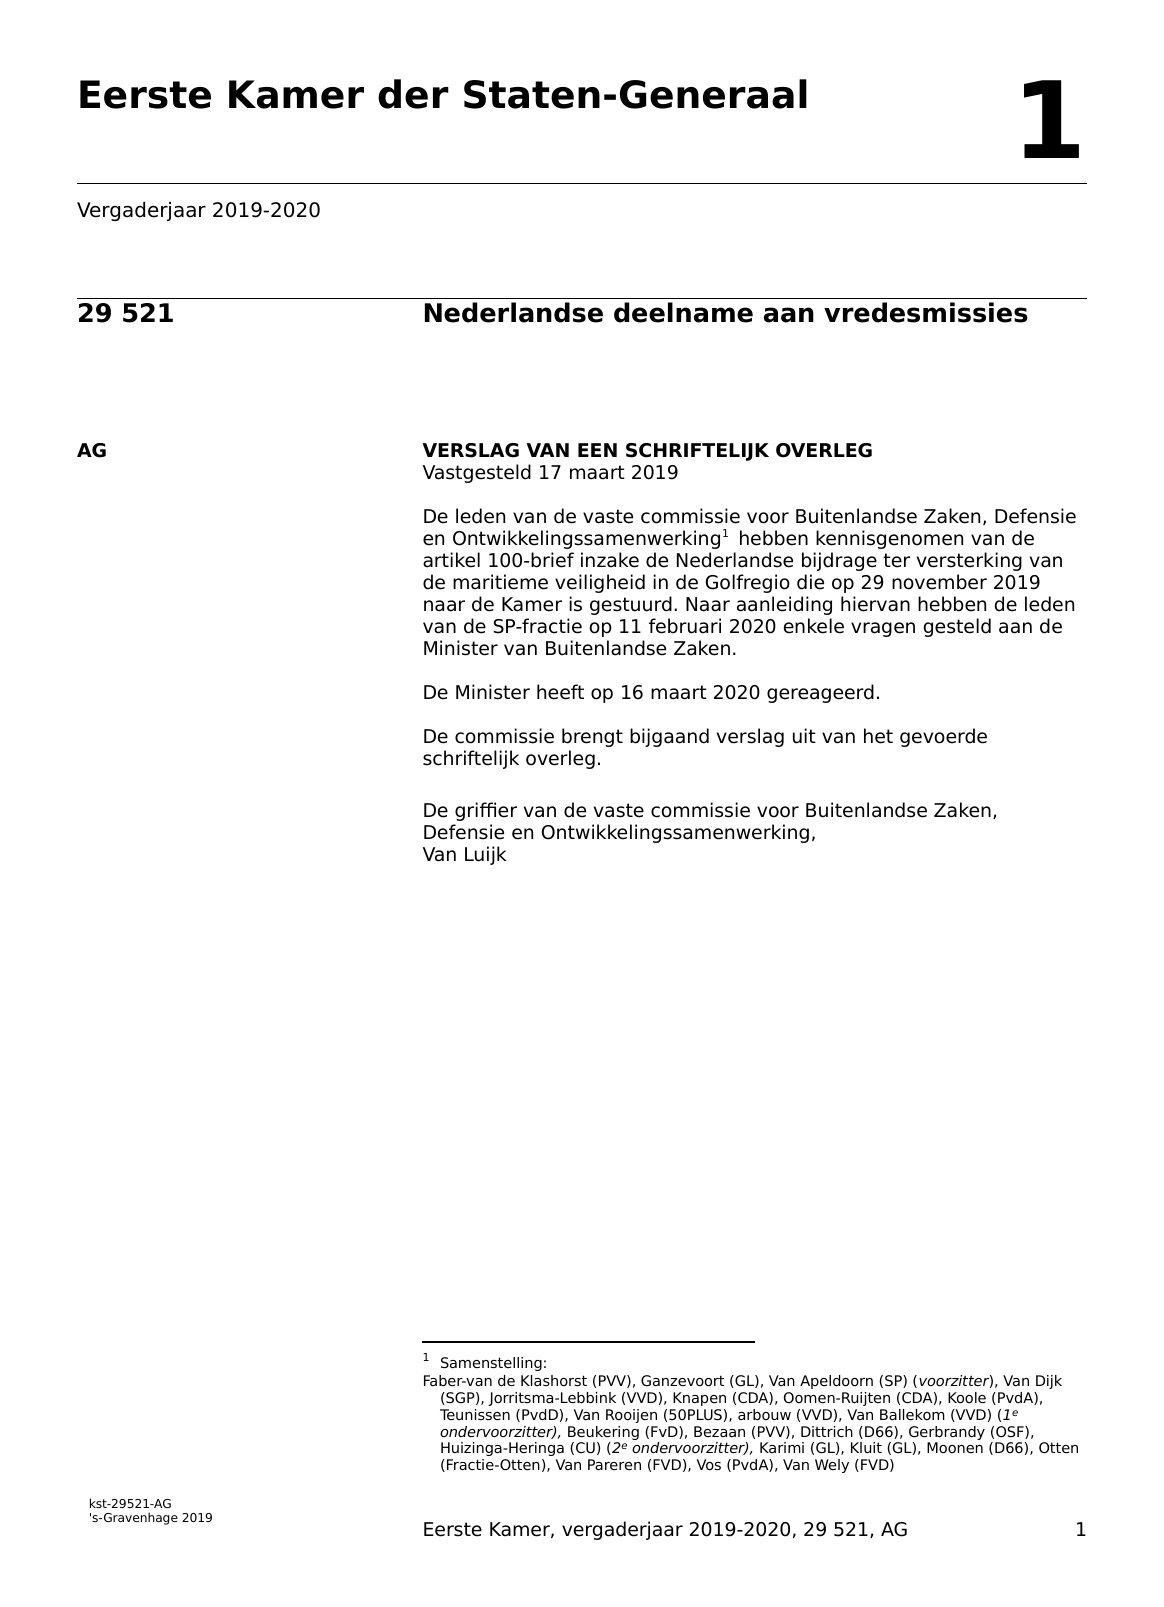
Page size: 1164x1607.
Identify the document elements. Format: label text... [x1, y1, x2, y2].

text De Minister heeft op 16 maart 2020 gereageerd. [422, 682, 1087, 704]
text Faber-van de Klashorst (PVV), Ganzevoort (GL), Van Apeldoorn (SP) (voorzitter), Van Dijk (SGP), Jorritsma-Lebbink (VVD), Knapen (CDA), Oomen-Ruijten (CDA), Koole (PvdA), Teunissen (PvdD), Van Rooijen (50PLUS), arbouw (VVD), Van Ballekom (VVD) (1e ondervoorzitter), Beukering (FvD), Bezaan (PVV), Dittrich (D66), Gerbrandy (OSF), Huizinga-Heringa (CU) (2e ondervoorzitter), Karimi (GL), Kluit (GL), Moonen (D66), Otten (Fractie-Otten), Van Pareren (FVD), Vos (PvdA), Van Wely (FVD) [422, 1373, 1087, 1474]
subtitle 29 521 Nederlandse deelname aan vredesmissies [77, 299, 1087, 329]
table_header Eerste Kamer der Staten-Generaal [77, 59, 886, 183]
text De commissie brengt bijgaand verslag uit van het gevoerde schriftelijk overleg. [422, 726, 1087, 770]
subtitle AG VERSLAG VAN EEN SCHRIFTELIJK OVERLEG [77, 440, 1087, 462]
text kst-29521-AG [88, 1497, 323, 1511]
table_cell Vergaderjaar 2019-2020 [77, 184, 1087, 298]
text Vastgesteld 17 maart 2019 [422, 462, 1087, 484]
text De griffier van de vaste commissie voor Buitenlandse Zaken, Defensie en Ontwikkelingssamenwerking, Van Luijk [422, 800, 1087, 866]
text De leden van de vaste commissie voor Buitenlandse Zaken, Defensie en Ontwikkelingssamenwerking hebben kennisgenomen van de artikel 100-brief inzake de Nederlandse bijdrage ter versterking van de maritieme veiligheid in de Golfregio die op 29 november 2019 naar de Kamer is gestuurd. Naar aanleiding hiervan hebben de leden van de SP-fractie op 11 februari 2020 enkele vragen gesteld aan de Minister van Buitenlandse Zaken. [422, 506, 1087, 660]
text Samenstelling: [422, 1351, 1087, 1373]
text 's-Gravenhage 2019 [88, 1511, 323, 1525]
table_header 1 [886, 59, 1087, 183]
